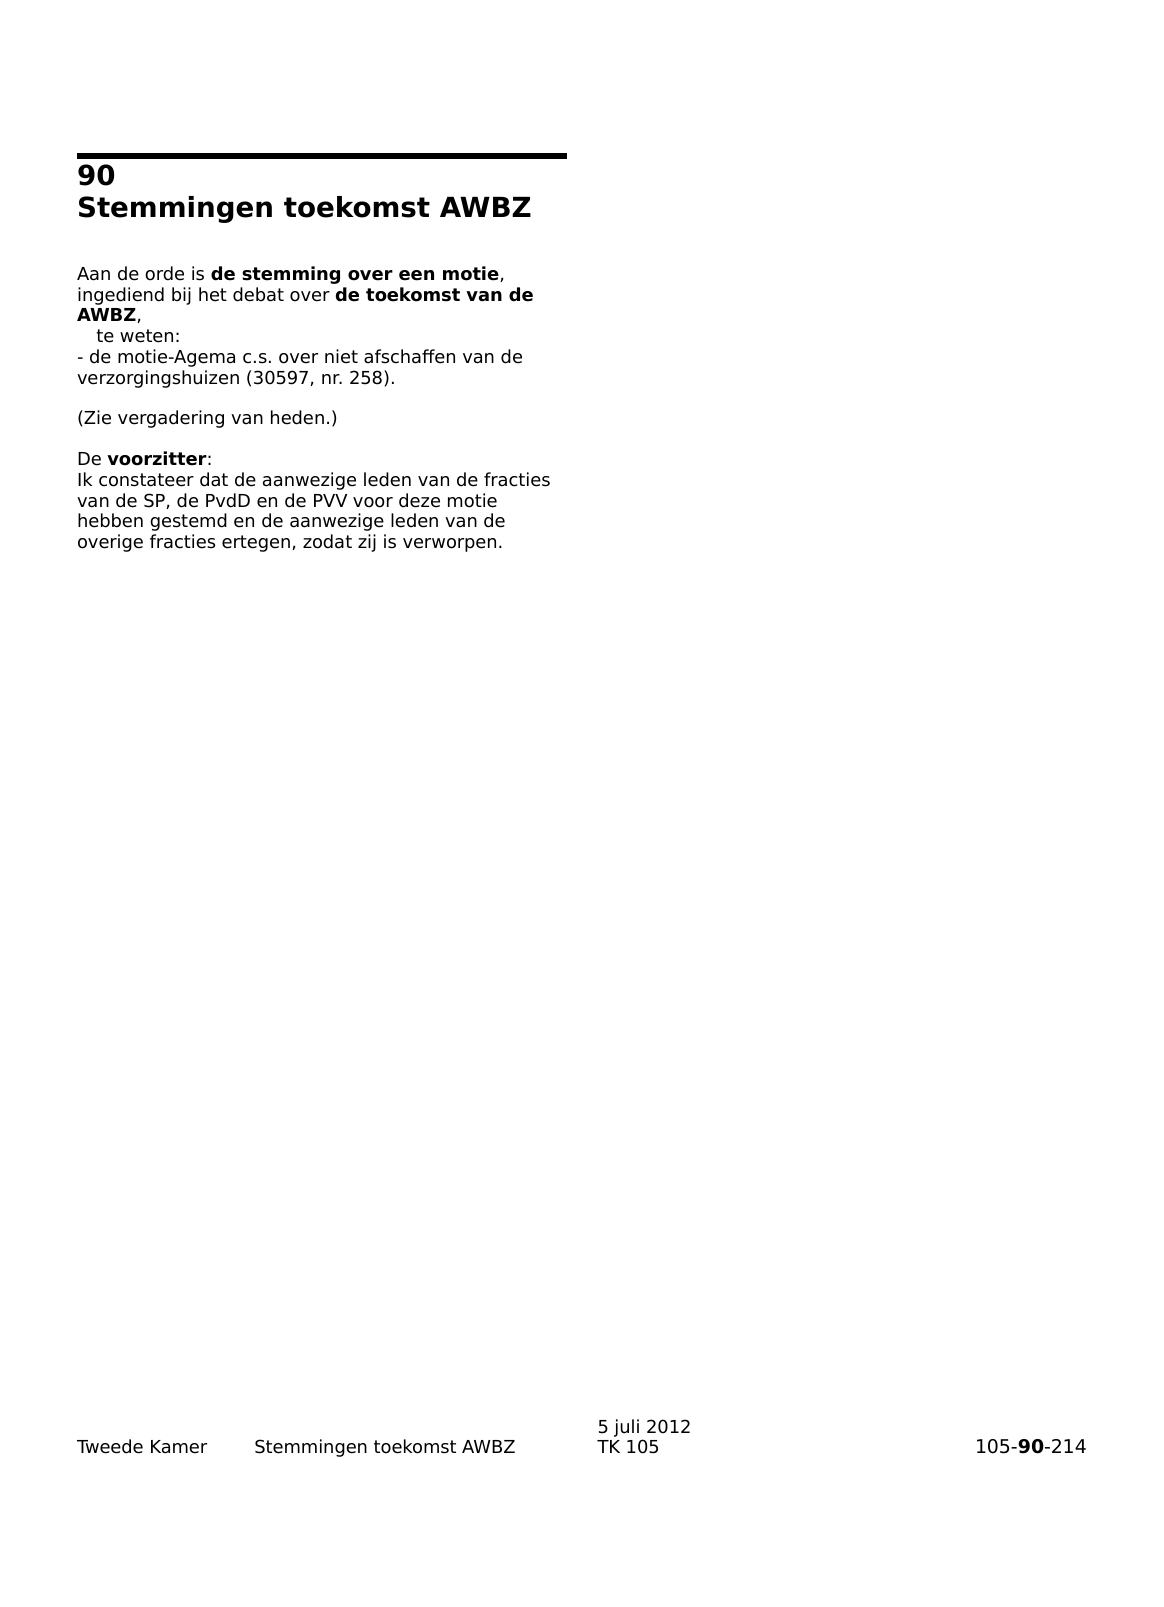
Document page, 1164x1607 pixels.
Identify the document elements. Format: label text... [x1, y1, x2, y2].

title 90 Stemmingen toekomst AWBZ [77, 159, 567, 224]
text De voorzitter: [77, 449, 567, 470]
text - de motie-Agema c.s. over niet afschaffen van de verzorgingshuizen (30597, nr. 258). [77, 347, 567, 388]
text Aan de orde is de stemming over een motie, ingediend bij het debat over de toekomst van de AWBZ, [77, 264, 567, 326]
text Ik constateer dat de aanwezige leden van de fracties van de SP, de PvdD en de PVV voor deze motie hebben gestemd en de aanwezige leden van de overige fracties ertegen, zodat zij is verworpen. [77, 470, 567, 553]
text te weten: [77, 326, 567, 347]
text (Zie vergadering van heden.) [77, 408, 567, 429]
